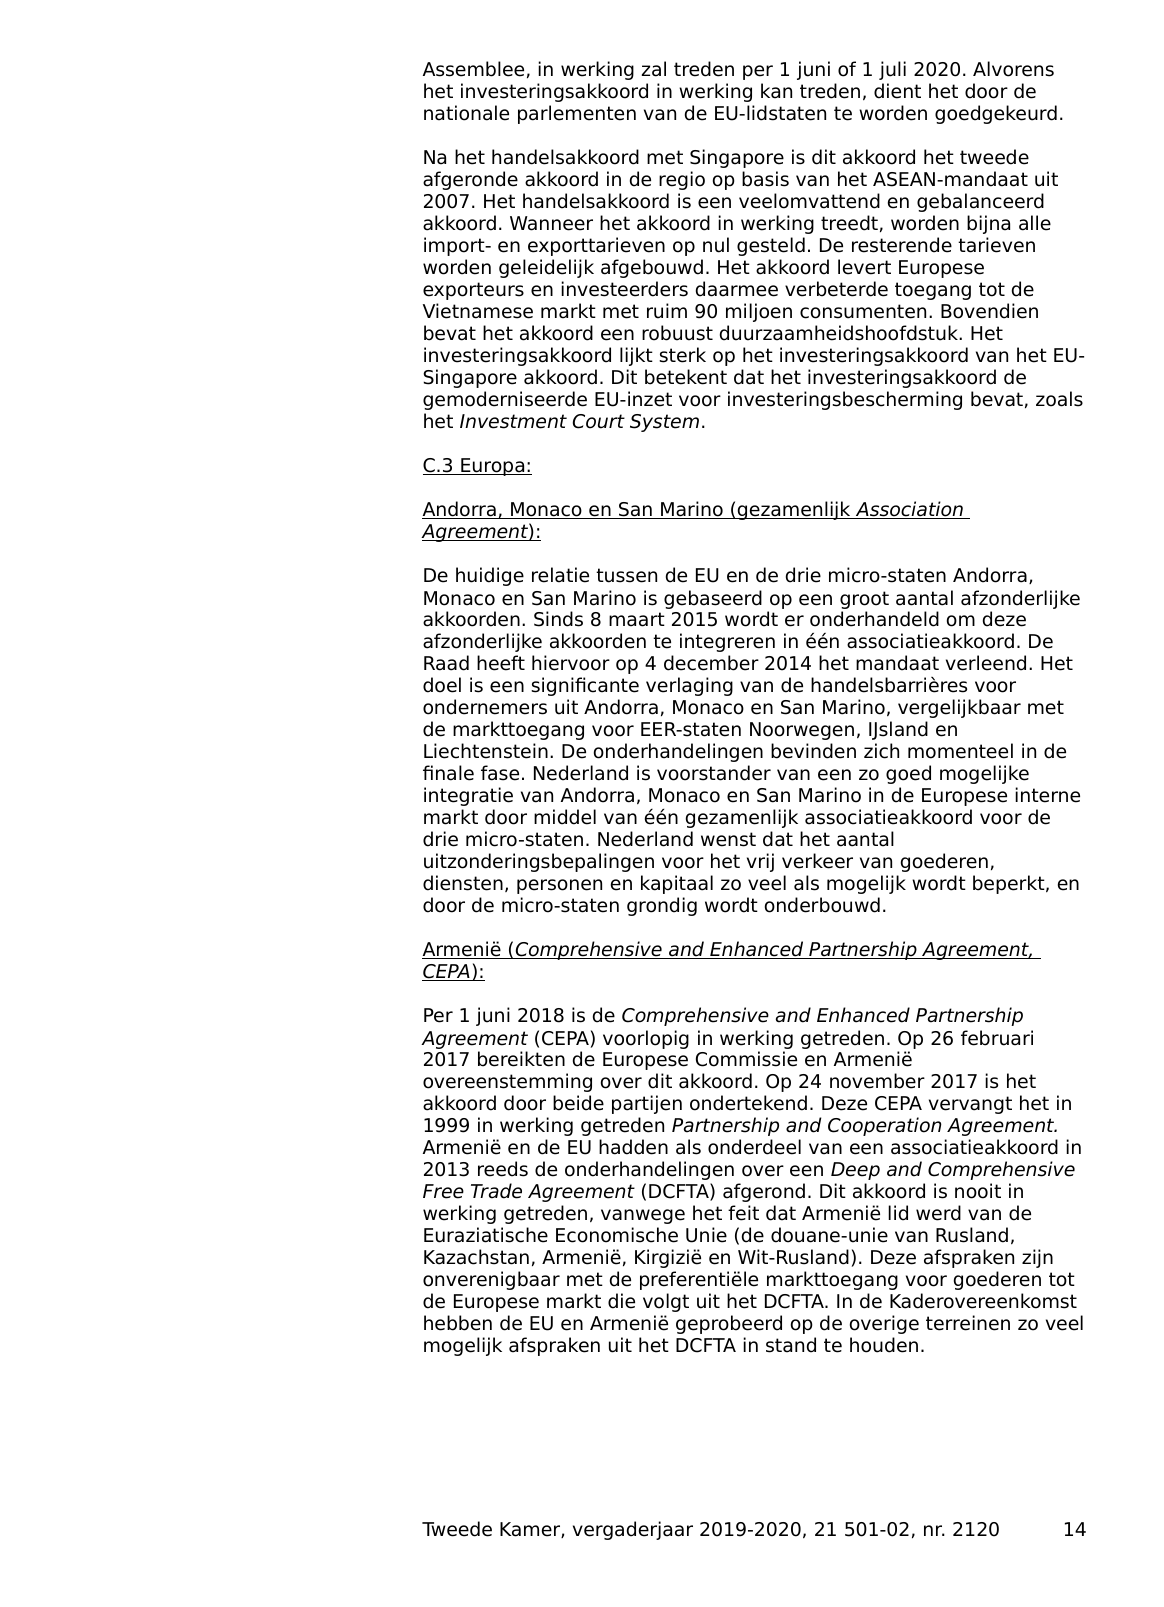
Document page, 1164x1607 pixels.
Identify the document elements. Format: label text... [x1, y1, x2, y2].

subtitle Andorra, Monaco en San Marino (gezamenlijk Association Agreement): [422, 499, 1087, 543]
text Na het handelsakkoord met Singapore is dit akkoord het tweede afgeronde akkoord in de regio op basis van het ASEAN-mandaat uit 2007. Het handelsakkoord is een veelomvattend en gebalanceerd akkoord. Wanneer het akkoord in werking treedt, worden bijna alle import- en exporttarieven op nul gesteld. De resterende tarieven worden geleidelijk afgebouwd. Het akkoord levert Europese exporteurs en investeerders daarmee verbeterde toegang tot de Vietnamese markt met ruim 90 miljoen consumenten. Bovendien bevat het akkoord een robuust duurzaamheidshoofdstuk. Het investeringsakkoord lijkt sterk op het investeringsakkoord van het EU-Singapore akkoord. Dit betekent dat het investeringsakkoord de gemoderniseerde EU-inzet voor investeringsbescherming bevat, zoals het Investment Court System. [422, 147, 1087, 433]
text Assemblee, in werking zal treden per 1 juni of 1 juli 2020. Alvorens het investeringsakkoord in werking kan treden, dient het door de nationale parlementen van de EU-lidstaten te worden goedgekeurd. [422, 59, 1087, 125]
subtitle C.3 Europa: [422, 455, 1087, 477]
text De huidige relatie tussen de EU en de drie micro-staten Andorra, Monaco en San Marino is gebaseerd op een groot aantal afzonderlijke akkoorden. Sinds 8 maart 2015 wordt er onderhandeld om deze afzonderlijke akkoorden te integreren in één associatieakkoord. De Raad heeft hiervoor op 4 december 2014 het mandaat verleend. Het doel is een significante verlaging van de handelsbarrières voor ondernemers uit Andorra, Monaco en San Marino, vergelijkbaar met de markttoegang voor EER-staten Noorwegen, IJsland en Liechtenstein. De onderhandelingen bevinden zich momenteel in de finale fase. Nederland is voorstander van een zo goed mogelijke integratie van Andorra, Monaco en San Marino in de Europese interne markt door middel van één gezamenlijk associatieakkoord voor de drie micro-staten. Nederland wenst dat het aantal uitzonderingsbepalingen voor het vrij verkeer van goederen, diensten, personen en kapitaal zo veel als mogelijk wordt beperkt, en door de micro-staten grondig wordt onderbouwd. [422, 565, 1087, 917]
subtitle Armenië (Comprehensive and Enhanced Partnership Agreement, CEPA): [422, 939, 1087, 983]
text Per 1 juni 2018 is de Comprehensive and Enhanced Partnership Agreement (CEPA) voorlopig in werking getreden. Op 26 februari 2017 bereikten de Europese Commissie en Armenië overeenstemming over dit akkoord. Op 24 november 2017 is het akkoord door beide partijen ondertekend. Deze CEPA vervangt het in 1999 in werking getreden Partnership and Cooperation Agreement. Armenië en de EU hadden als onderdeel van een associatieakkoord in 2013 reeds de onderhandelingen over een Deep and Comprehensive Free Trade Agreement (DCFTA) afgerond. Dit akkoord is nooit in werking getreden, vanwege het feit dat Armenië lid werd van de Euraziatische Economische Unie (de douane-unie van Rusland, Kazachstan, Armenië, Kirgizië en Wit-Rusland). Deze afspraken zijn onverenigbaar met de preferentiële markttoegang voor goederen tot de Europese markt die volgt uit het DCFTA. In de Kaderovereenkomst hebben de EU en Armenië geprobeerd op de overige terreinen zo veel mogelijk afspraken uit het DCFTA in stand te houden. [422, 1005, 1087, 1357]
